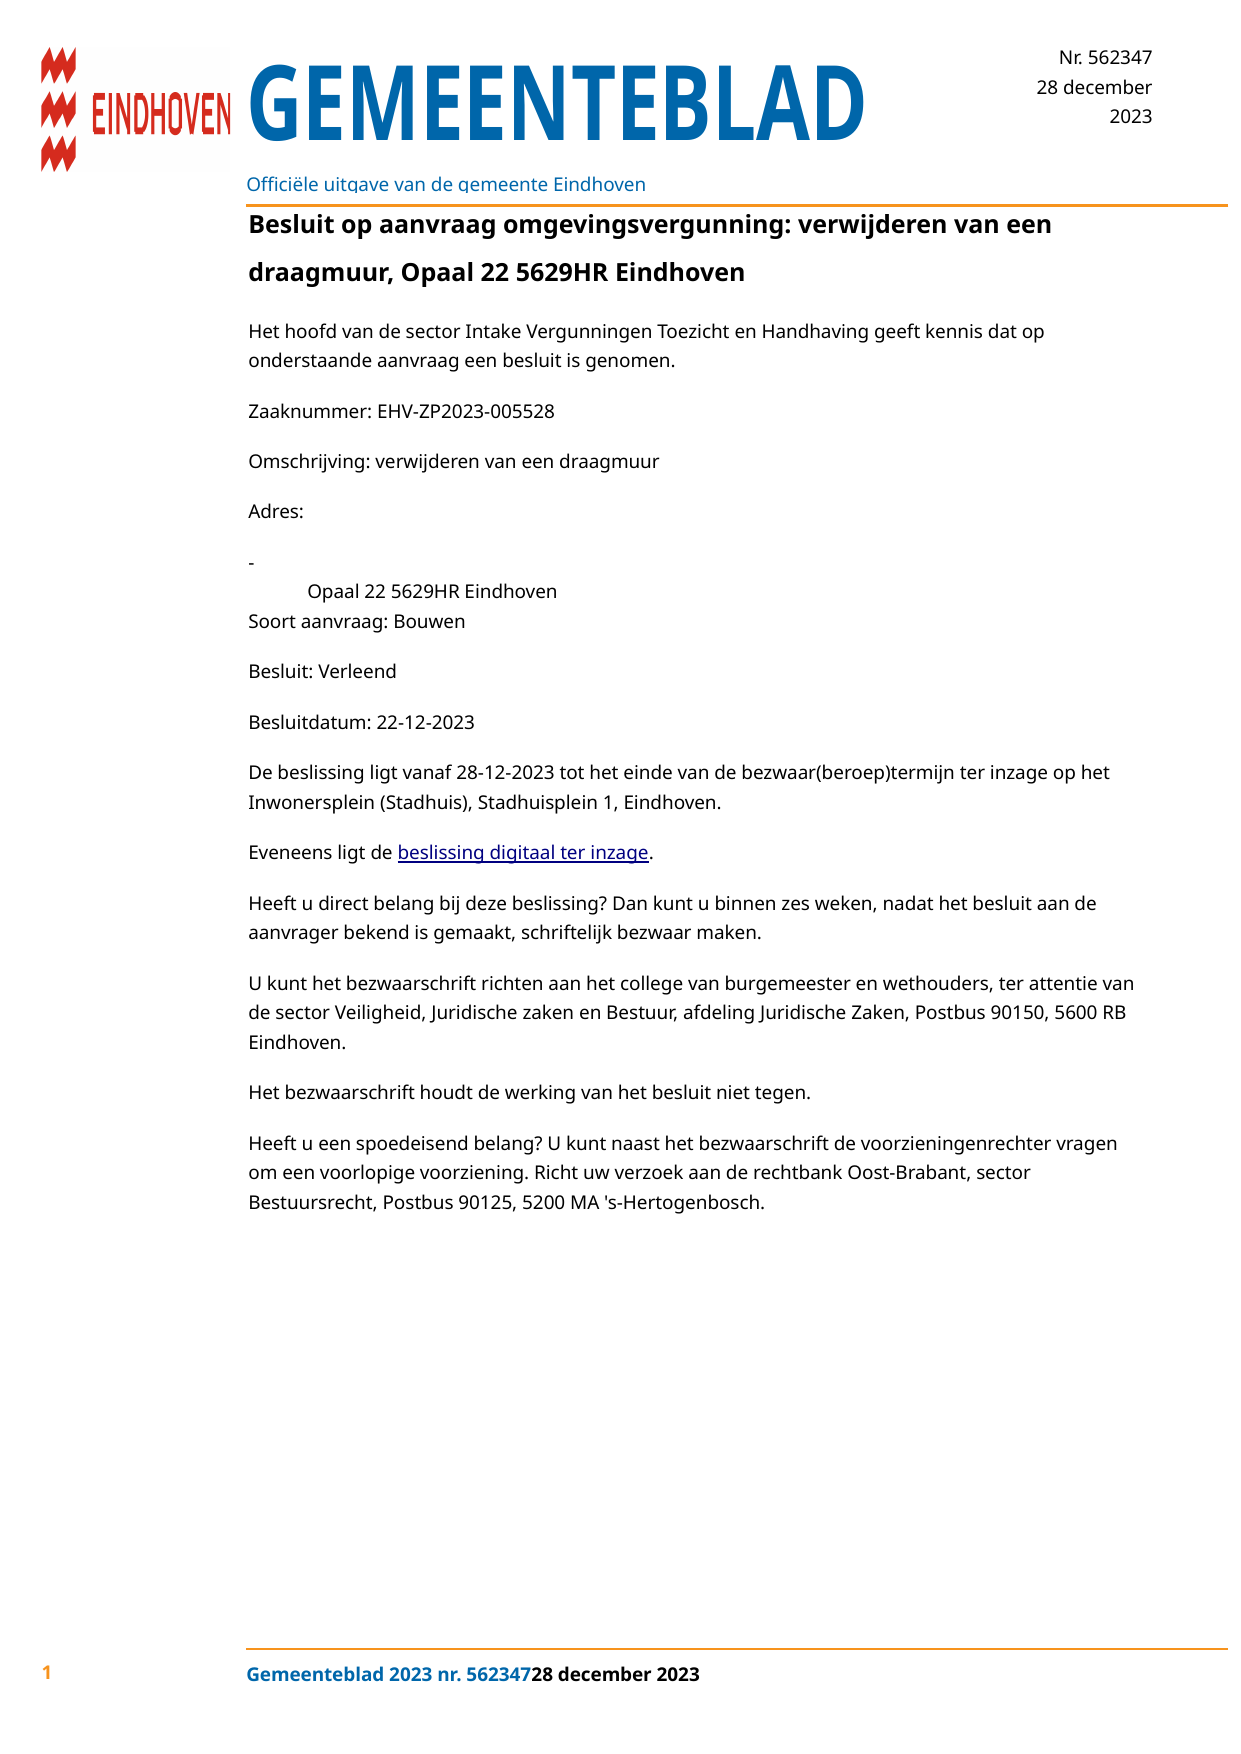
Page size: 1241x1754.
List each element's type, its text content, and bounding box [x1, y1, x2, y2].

text Soort aanvraag: Bouwen [248, 608, 1152, 634]
text Heeft u een spoedeisend belang? U kunt naast het bezwaarschrift de voorzieningenrechter vragen om een voorlopige voorziening. Richt uw verzoek aan de rechtbank Oost-Brabant, sector Bestuursrecht, Postbus 90125, 5200 MA 's-Hertogenbosch. [248, 1130, 1152, 1215]
text U kunt het bezwaarschrift richten aan het college van burgemeester en wethouders, ter attentie van de sector Veiligheid, Juridische zaken en Bestuur, afdeling Juridische Zaken, Postbus 90150, 5600 RB Eindhoven. [248, 970, 1152, 1055]
text Adres: [248, 499, 1152, 524]
text De beslissing ligt vanaf 28-12-2023 tot het einde van de bezwaar(beroep)termijn ter inzage op het Inwonersplein (Stadhuis), Stadhuisplein 1, Eindhoven. [248, 759, 1152, 815]
text Besluit op aanvraag omgevingsvergunning: verwijderen van een draagmuur, Opaal 22 5629HR Eindhoven [248, 207, 1152, 288]
text Besluit: Verleend [248, 659, 1152, 684]
text Eveneens ligt de beslissing digitaal ter inzage. [248, 839, 1152, 865]
list Opaal 22 5629HR Eindhoven [248, 579, 1152, 604]
text Omschrijving: verwijderen van een draagmuur [248, 448, 1152, 474]
text Besluitdatum: 22-12-2023 [248, 709, 1152, 735]
text Het bezwaarschrift houdt de werking van het besluit niet tegen. [248, 1079, 1152, 1105]
text Zaaknummer: EHV-ZP2023-005528 [248, 398, 1152, 424]
text Heeft u direct belang bij deze beslissing? Dan kunt u binnen zes weken, nadat het besluit aan de aanvrager bekend is gemaakt, schriftelijk bezwaar maken. [248, 890, 1152, 945]
picture [41, 47, 231, 172]
text Het hoofd van de sector Intake Vergunningen Toezicht en Handhaving geeft kennis dat op onderstaande aanvraag een besluit is genomen. [248, 318, 1152, 373]
